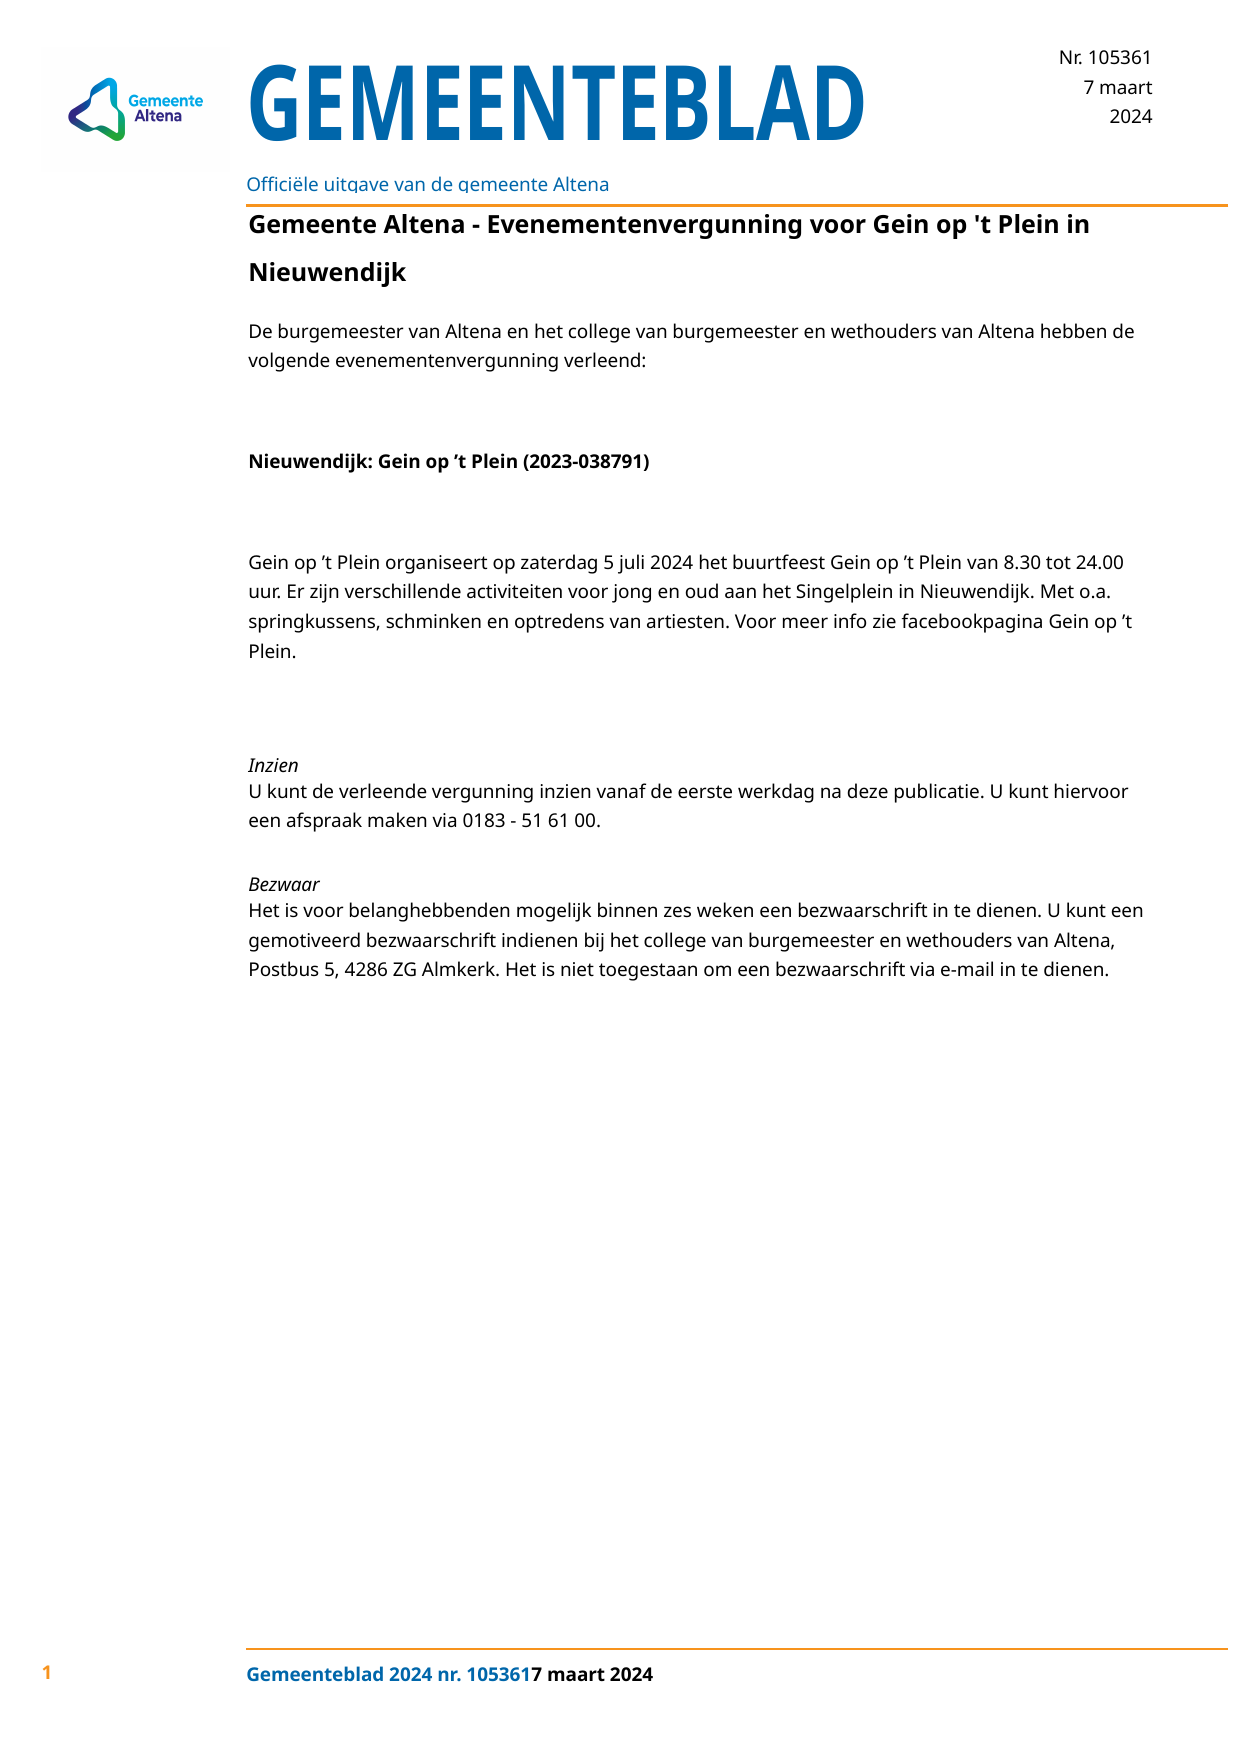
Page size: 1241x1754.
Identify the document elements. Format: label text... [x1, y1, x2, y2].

text Gein op ’t Plein organiseert op zaterdag 5 juli 2024 het buurtfeest Gein op ’t Plein van 8.30 tot 24.00 uur. Er zijn verschillende activiteiten voor jong en oud aan het Singelplein in Nieuwendijk. Met o.a. springkussens, schminken en optredens van artiesten. Voor meer info zie facebookpagina Gein op ’t Plein. [248, 549, 1152, 664]
text Gemeente Altena - Evenementenvergunning voor Gein op 't Plein in Nieuwendijk [248, 207, 1152, 288]
text Het is voor belanghebbenden mogelijk binnen zes weken een bezwaarschrift in te dienen. U kunt een gemotiveerd bezwaarschrift indienen bij het college van burgemeester en wethouders van Altena, Postbus 5, 4286 ZG Almkerk. Het is niet toegestaan om een bezwaarschrift via e-mail in te dienen. [248, 897, 1152, 982]
text Nieuwendijk: Gein op ’t Plein (2023-038791) [248, 448, 1152, 474]
text Bezwaar [248, 872, 1152, 897]
text U kunt de verleende vergunning inzien vanaf de eerste werkdag na deze publicatie. U kunt hiervoor een afspraak maken via 0183 - 51 61 00. [248, 778, 1152, 833]
text De burgemeester van Altena en het college van burgemeester en wethouders van Altena hebben de volgende evenementenvergunning verleend: [248, 318, 1152, 373]
text Inzien [248, 752, 1152, 778]
picture [41, 47, 231, 172]
